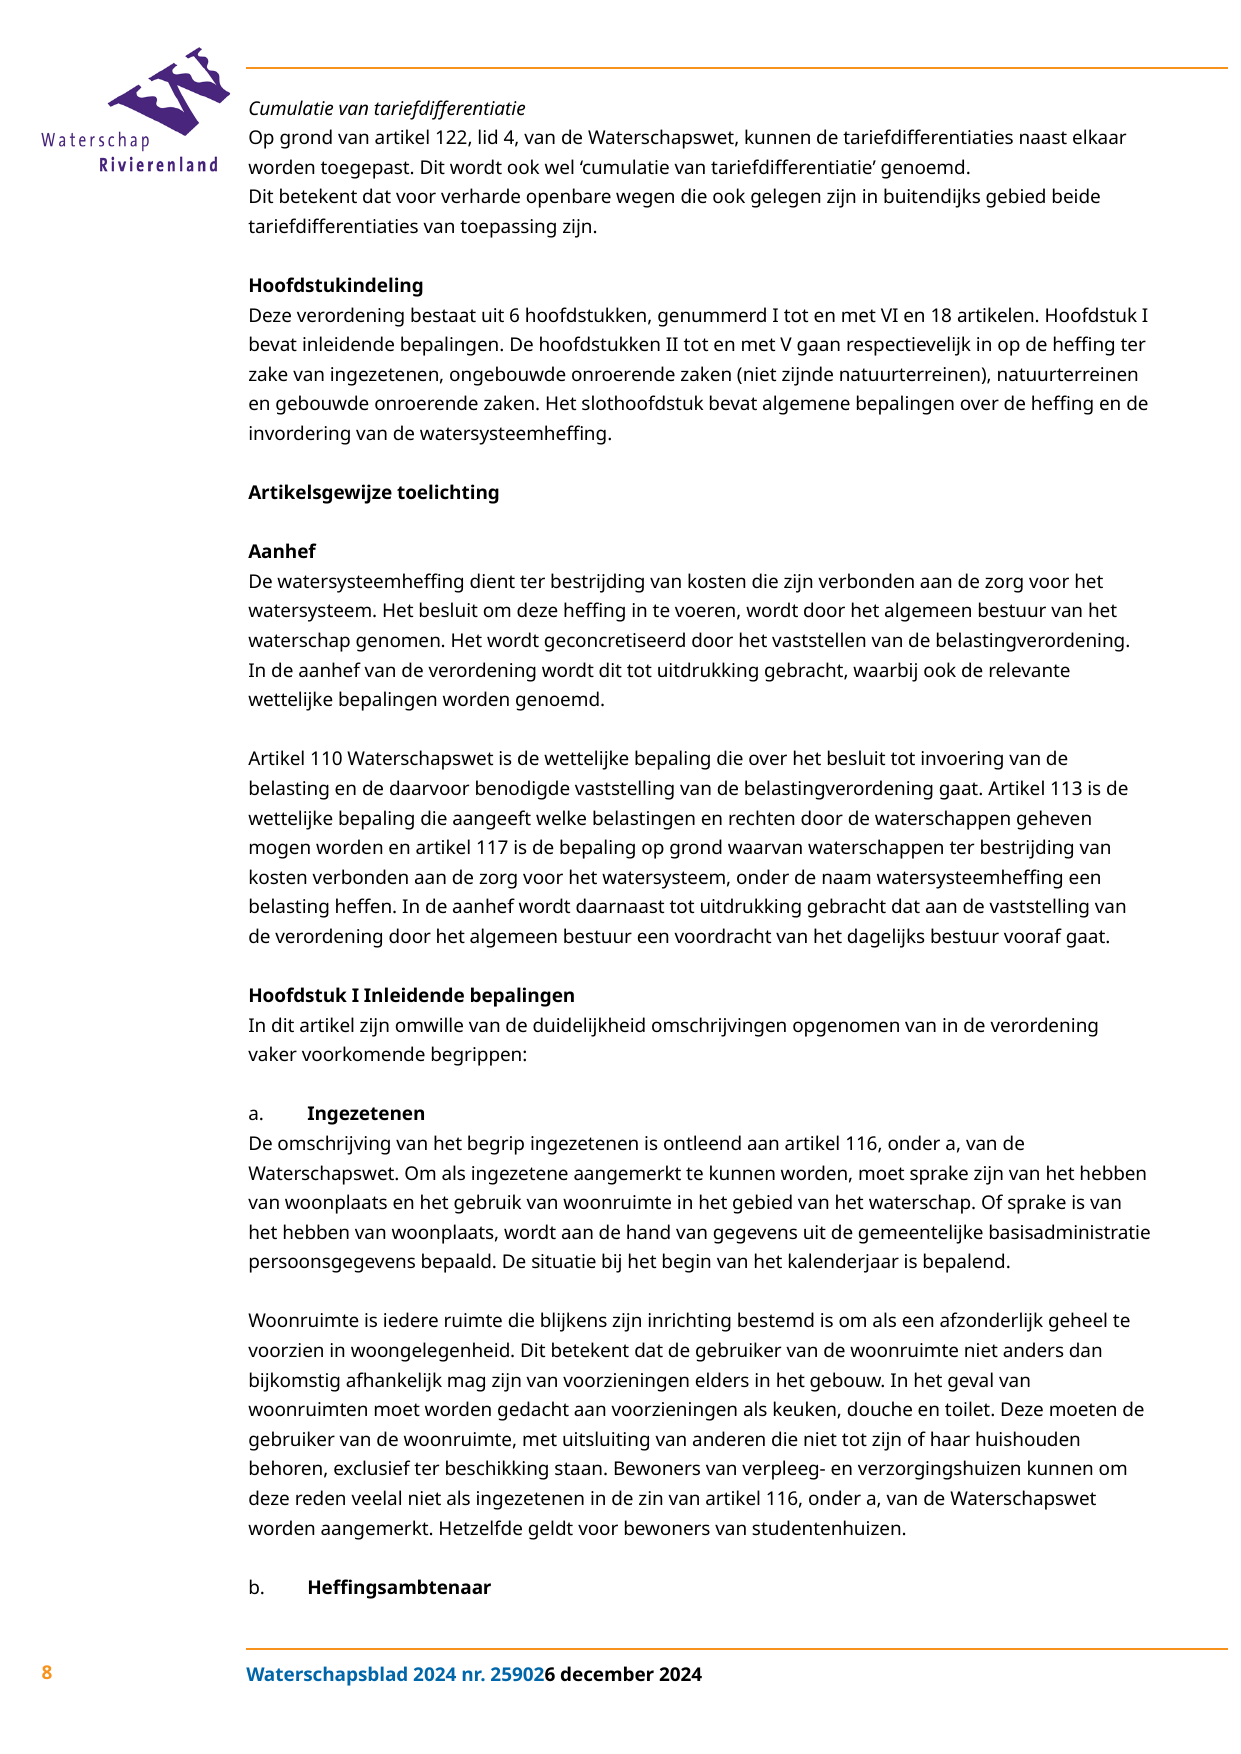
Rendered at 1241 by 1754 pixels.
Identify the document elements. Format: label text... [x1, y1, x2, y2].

text Deze verordening bestaat uit 6 hoofdstukken, genummerd I tot en met VI en 18 artikelen. Hoofdstuk I bevat inleidende bepalingen. De hoofdstukken II tot en met V gaan respectievelijk in op de heffing ter zake van ingezetenen, ongebouwde onroerende zaken (niet zijnde natuurterreinen), natuurterreinen en gebouwde onroerende zaken. Het slothoofdstuk bevat algemene bepalingen over de heffing en de invordering van de watersysteemheffing. [248, 302, 1152, 446]
text Artikelsgewijze toelichting [248, 479, 1152, 505]
text Woonruimte is iedere ruimte die blijkens zijn inrichting bestemd is om als een afzonderlijk geheel te voorzien in woongelegenheid. Dit betekent dat de gebruiker van de woonruimte niet anders dan bijkomstig afhankelijk mag zijn van voorzieningen elders in het gebouw. In het geval van woonruimten moet worden gedacht aan voorzieningen als keuken, douche en toilet. Deze moeten de gebruiker van de woonruimte, met uitsluiting van anderen die niet tot zijn of haar huishouden behoren, exclusief ter beschikking staan. Bewoners van verpleeg- en verzorgingshuizen kunnen om deze reden veelal niet als ingezetenen in de zin van artikel 116, onder a, van de Waterschapswet worden aangemerkt. Hetzelfde geldt voor bewoners van studentenhuizen. [248, 1308, 1152, 1541]
text Op grond van artikel 122, lid 4, van de Waterschapswet, kunnen de tariefdifferentiaties naast elkaar worden toegepast. Dit wordt ook wel ‘cumulatie van tariefdifferentiatie’ genoemd. [248, 124, 1152, 180]
text De omschrijving van het begrip ingezetenen is ontleend aan artikel 116, onder a, van de Waterschapswet. Om als ingezetene aangemerkt te kunnen worden, moet sprake zijn van het hebben van woonplaats en het gebruik van woonruimte in het gebied van het waterschap. Of sprake is van het hebben van woonplaats, wordt aan de hand van gegevens uit de gemeentelijke basisadministratie persoonsgegevens bepaald. De situatie bij het begin van het kalenderjaar is bepalend. [248, 1130, 1152, 1274]
text Hoofdstuk I Inleidende bepalingen [248, 982, 1152, 1008]
text De watersysteemheffing dient ter bestrijding van kosten die zijn verbonden aan de zorg voor het watersysteem. Het besluit om deze heffing in te voeren, wordt door het algemeen bestuur van het waterschap genomen. Het wordt geconcretiseerd door het vaststellen van de belastingverordening. In de aanhef van de verordening wordt dit tot uitdrukking gebracht, waarbij ook de relevante wettelijke bepalingen worden genoemd. [248, 568, 1152, 712]
text In dit artikel zijn omwille van de duidelijkheid omschrijvingen opgenomen van in de verordening vaker voorkomende begrippen: [248, 1012, 1152, 1067]
text Cumulatie van tariefdifferentiatie [248, 95, 1152, 121]
list Ingezetenen [248, 1101, 1152, 1126]
text Artikel 110 Waterschapswet is de wettelijke bepaling die over het besluit tot invoering van de belasting en de daarvoor benodigde vaststelling van de belastingverordening gaat. Artikel 113 is de wettelijke bepaling die aangeeft welke belastingen en rechten door de waterschappen geheven mogen worden en artikel 117 is de bepaling op grond waarvan waterschappen ter bestrijding van kosten verbonden aan de zorg voor het watersysteem, onder de naam watersysteemheffing een belasting heffen. In de aanhef wordt daarnaast tot uitdrukking gebracht dat aan de vaststelling van de verordening door het algemeen bestuur een voordracht van het dagelijks bestuur vooraf gaat. [248, 746, 1152, 949]
text Aanhef [248, 538, 1152, 564]
text Hoofdstukindeling [248, 272, 1152, 298]
text Dit betekent dat voor verharde openbare wegen die ook gelegen zijn in buitendijks gebied beide tariefdifferentiaties van toepassing zijn. [248, 183, 1152, 239]
picture [41, 47, 231, 172]
list Heffingsambtenaar [248, 1574, 1152, 1600]
